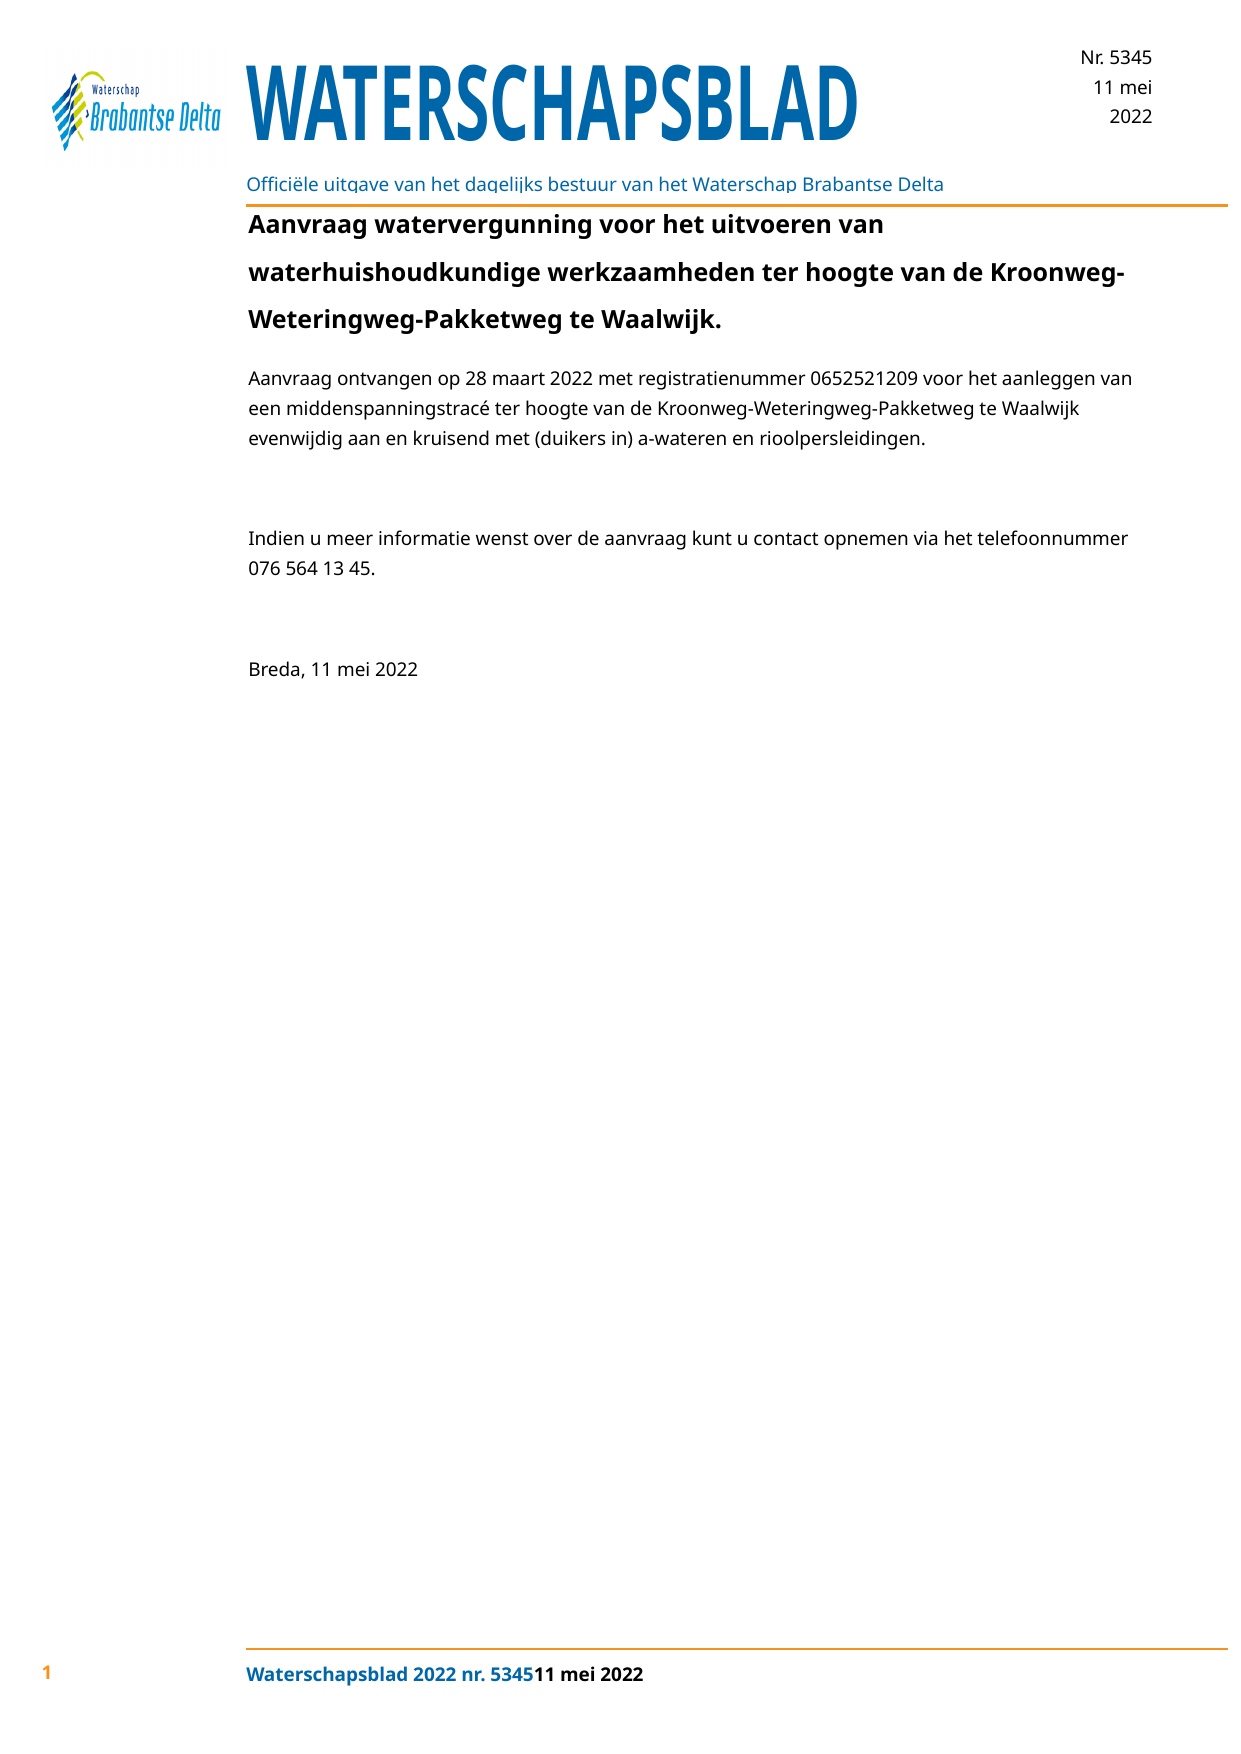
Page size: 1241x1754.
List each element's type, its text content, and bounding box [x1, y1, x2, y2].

text Aanvraag ontvangen op 28 maart 2022 met registratienummer 0652521209 voor het aanleggen van een middenspanningstracé ter hoogte van de Kroonweg-Weteringweg-Pakketweg te Waalwijk evenwijdig aan en kruisend met (duikers in) a-wateren en rioolpersleidingen. [248, 366, 1152, 450]
text Breda, 11 mei 2022 [248, 656, 1152, 682]
text Indien u meer informatie wenst over de aanvraag kunt u contact opnemen via het telefoonnummer 076 564 13 45. [248, 526, 1152, 581]
text Aanvraag watervergunning voor het uitvoeren van waterhuishoudkundige werkzaamheden ter hoogte van de Kroonweg-Weteringweg-Pakketweg te Waalwijk. [248, 207, 1152, 336]
picture [41, 47, 231, 172]
